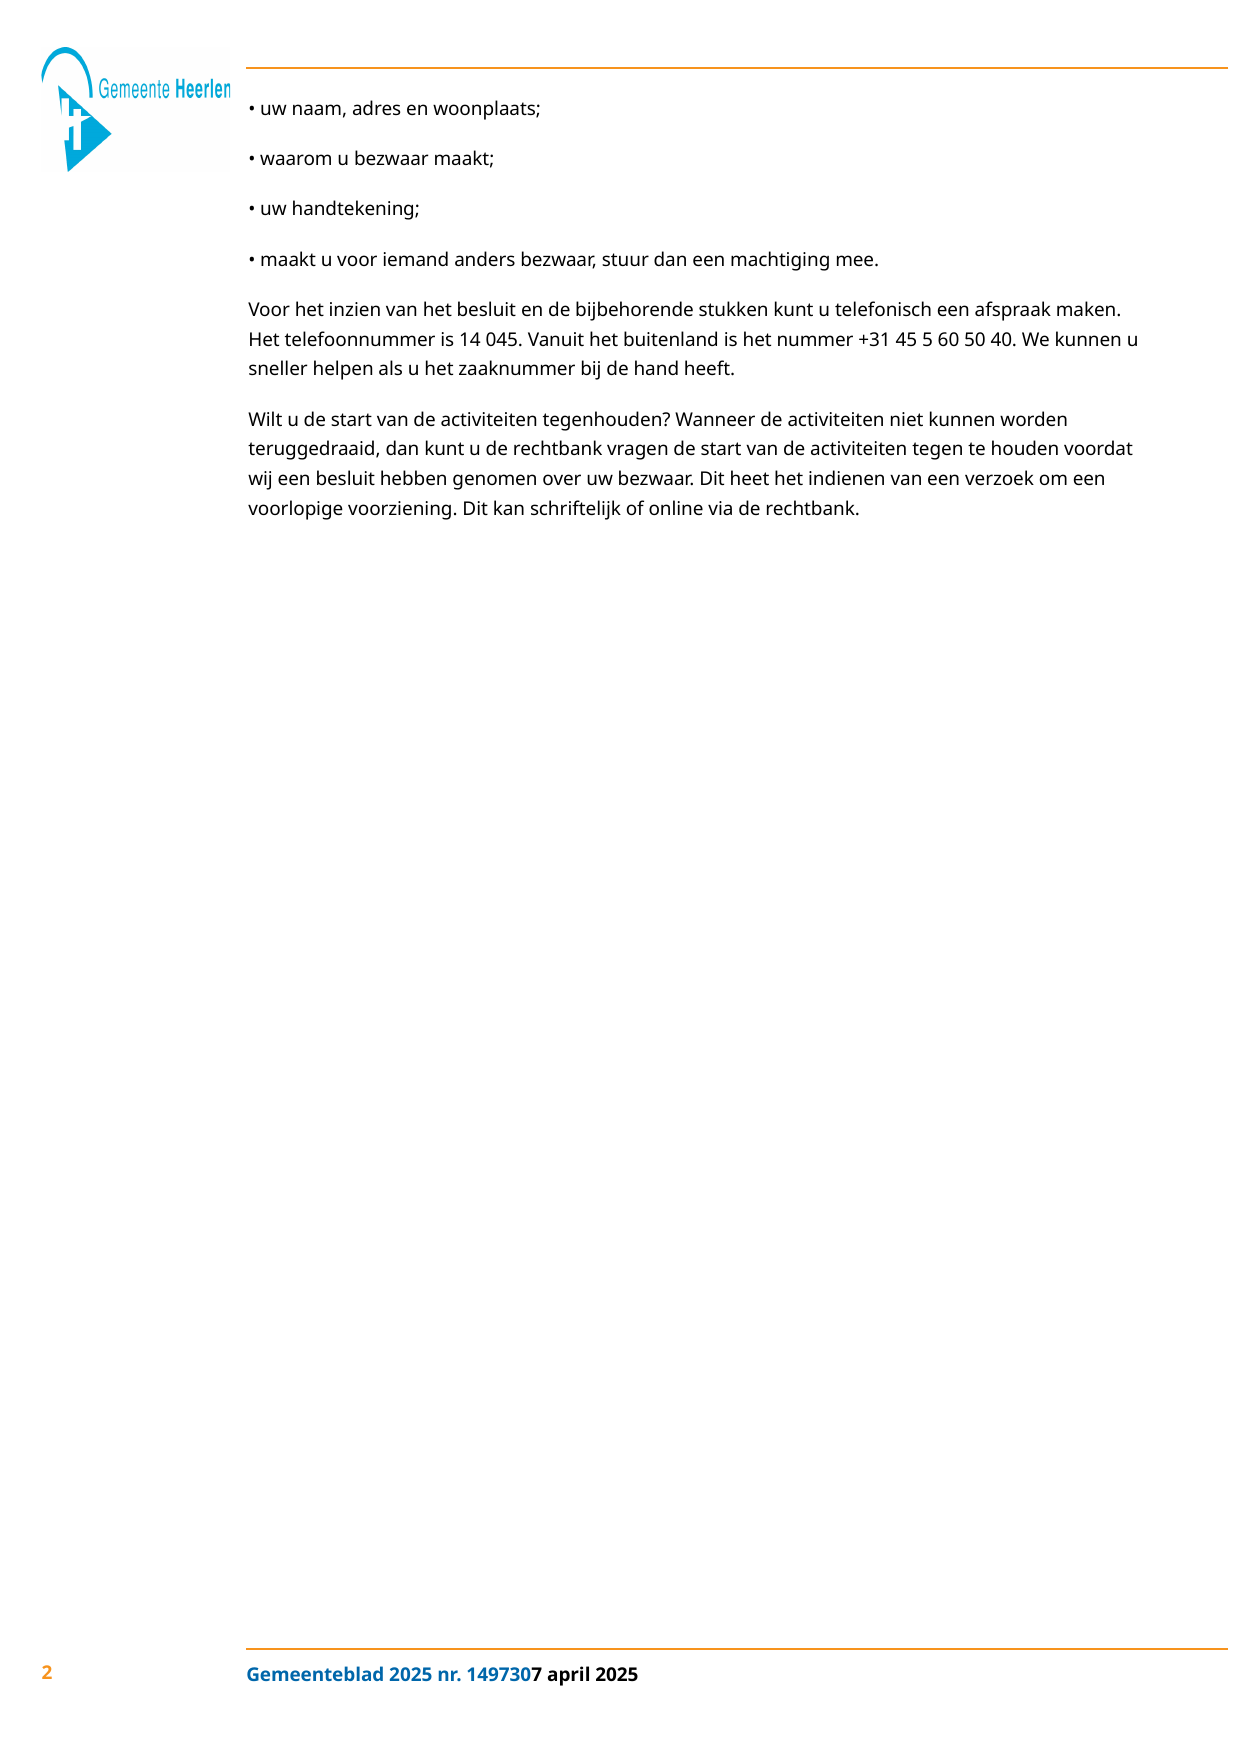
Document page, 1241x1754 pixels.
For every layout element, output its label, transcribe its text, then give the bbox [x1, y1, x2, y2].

text Wilt u de start van de activiteiten tegenhouden? Wanneer de activiteiten niet kunnen worden teruggedraaid, dan kunt u de rechtbank vragen de start van de activiteiten tegen te houden voordat wij een besluit hebben genomen over uw bezwaar. Dit heet het indienen van een verzoek om een voorlopige voorziening. Dit kan schriftelijk of online via de rechtbank. [248, 406, 1152, 521]
text • waarom u bezwaar maakt; [248, 145, 1152, 171]
text Voor het inzien van het besluit en de bijbehorende stukken kunt u telefonisch een afspraak maken. Het telefoonnummer is 14 045. Vanuit het buitenland is het nummer +31 45 5 60 50 40. We kunnen u sneller helpen als u het zaaknummer bij de hand heeft. [248, 296, 1152, 381]
text • uw naam, adres en woonplaats; [248, 95, 1152, 121]
text • maakt u voor iemand anders bezwaar, stuur dan een machtiging mee. [248, 246, 1152, 272]
picture [41, 47, 59, 70]
text • uw handtekening; [248, 196, 1152, 221]
picture [41, 47, 231, 172]
